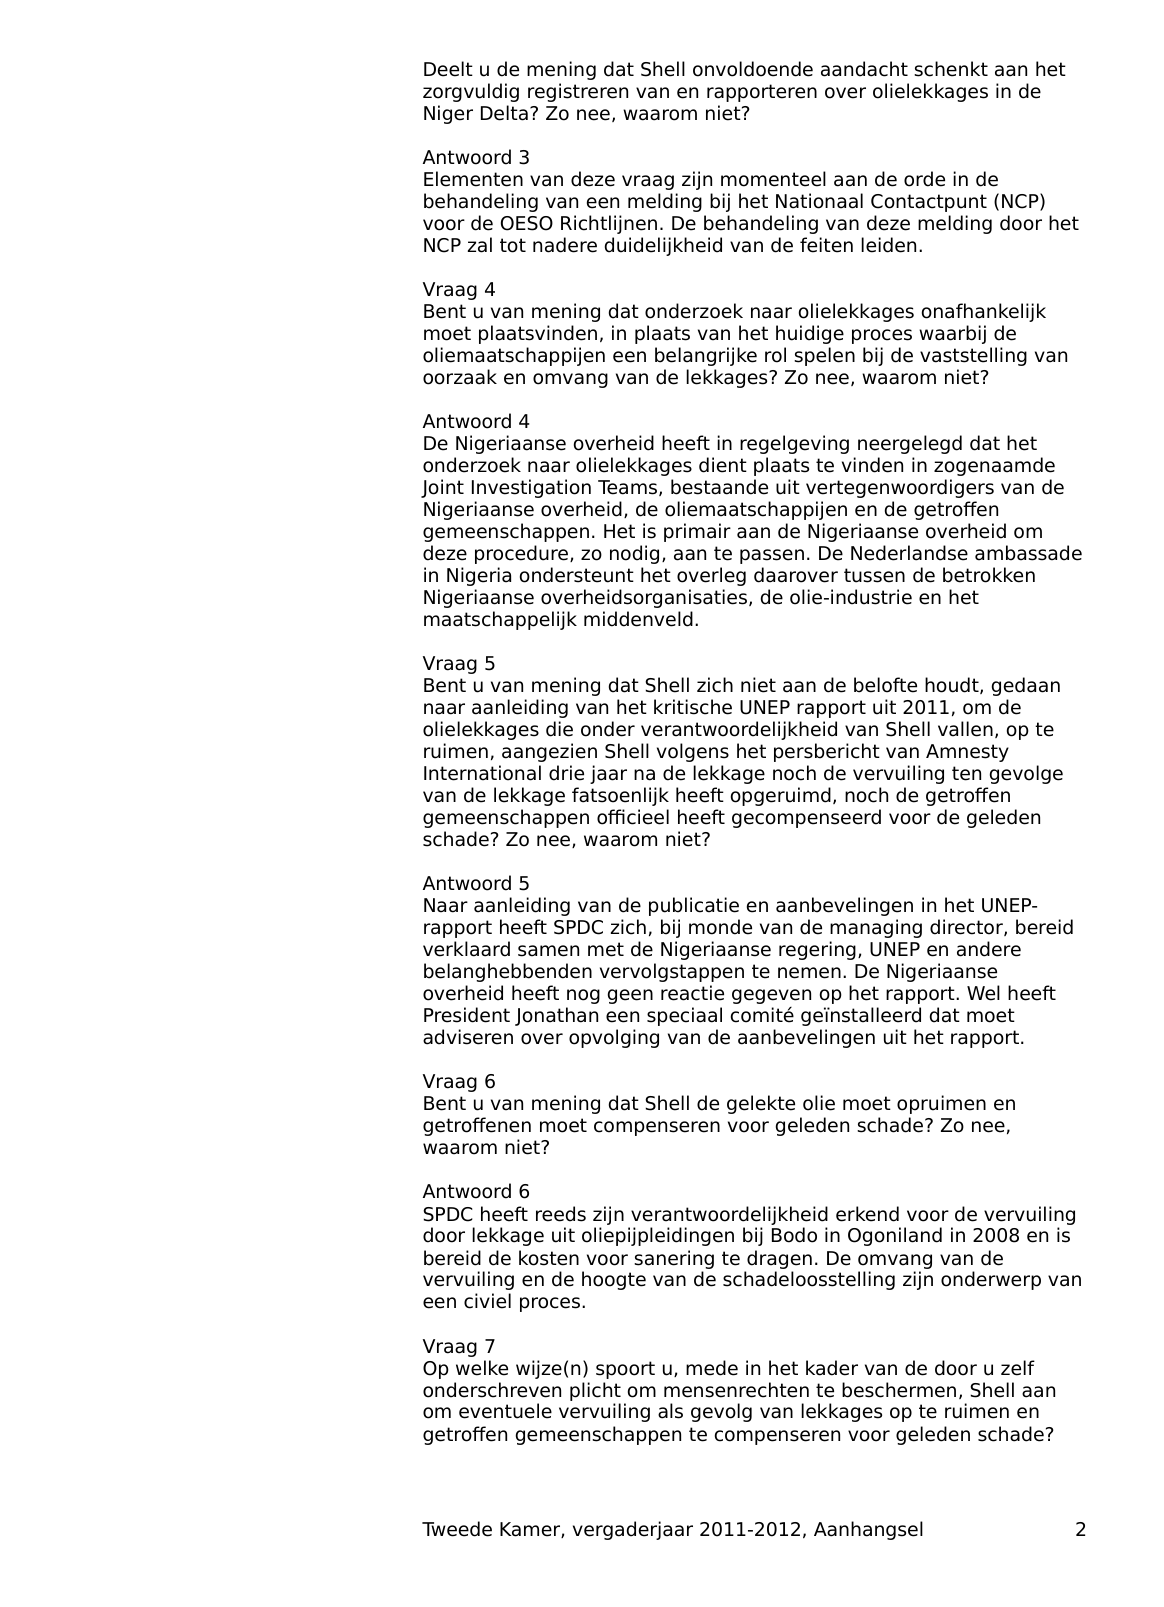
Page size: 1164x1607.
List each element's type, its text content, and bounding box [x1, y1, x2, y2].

text Elementen van deze vraag zijn momenteel aan de orde in de behandeling van een melding bij het Nationaal Contactpunt (NCP) voor de OESO Richtlijnen. De behandeling van deze melding door het NCP zal tot nadere duidelijkheid van de feiten leiden. [422, 169, 1087, 257]
text Antwoord 5 [422, 873, 1087, 895]
text Vraag 6 [422, 1071, 1087, 1093]
text Antwoord 6 [422, 1181, 1087, 1203]
text Naar aanleiding van de publicatie en aanbevelingen in het UNEP-rapport heeft SPDC zich, bij monde van de managing director, bereid verklaard samen met de Nigeriaanse regering, UNEP en andere belanghebbenden vervolgstappen te nemen. De Nigeriaanse overheid heeft nog geen reactie gegeven op het rapport. Wel heeft President Jonathan een speciaal comité geïnstalleerd dat moet adviseren over opvolging van de aanbevelingen uit het rapport. [422, 895, 1087, 1049]
text Bent u van mening dat onderzoek naar olielekkages onafhankelijk moet plaatsvinden, in plaats van het huidige proces waarbij de oliemaatschappijen een belangrijke rol spelen bij de vaststelling van oorzaak en omvang van de lekkages? Zo nee, waarom niet? [422, 301, 1087, 389]
text Antwoord 3 [422, 147, 1087, 169]
text Vraag 5 [422, 653, 1087, 675]
text De Nigeriaanse overheid heeft in regelgeving neergelegd dat het onderzoek naar olielekkages dient plaats te vinden in zogenaamde Joint Investigation Teams, bestaande uit vertegenwoordigers van de Nigeriaanse overheid, de oliemaatschappijen en de getroffen gemeenschappen. Het is primair aan de Nigeriaanse overheid om deze procedure, zo nodig, aan te passen. De Nederlandse ambassade in Nigeria ondersteunt het overleg daarover tussen de betrokken Nigeriaanse overheidsorganisaties, de olie-industrie en het maatschappelijk middenveld. [422, 433, 1087, 631]
text SPDC heeft reeds zijn verantwoordelijkheid erkend voor de vervuiling door lekkage uit oliepijpleidingen bij Bodo in Ogoniland in 2008 en is bereid de kosten voor sanering te dragen. De omvang van de vervuiling en de hoogte van de schadeloosstelling zijn onderwerp van een civiel proces. [422, 1203, 1087, 1313]
text Vraag 7 [422, 1336, 1087, 1357]
text Op welke wijze(n) spoort u, mede in het kader van de door u zelf onderschreven plicht om mensenrechten te beschermen, Shell aan om eventuele vervuiling als gevolg van lekkages op te ruimen en getroffen gemeenschappen te compenseren voor geleden schade? [422, 1357, 1087, 1445]
text Bent u van mening dat Shell de gelekte olie moet opruimen en getroffenen moet compenseren voor geleden schade? Zo nee, waarom niet? [422, 1093, 1087, 1159]
text Deelt u de mening dat Shell onvoldoende aandacht schenkt aan het zorgvuldig registreren van en rapporteren over olielekkages in de Niger Delta? Zo nee, waarom niet? [422, 59, 1087, 125]
text Bent u van mening dat Shell zich niet aan de belofte houdt, gedaan naar aanleiding van het kritische UNEP rapport uit 2011, om de olielekkages die onder verantwoordelijkheid van Shell vallen, op te ruimen, aangezien Shell volgens het persbericht van Amnesty International drie jaar na de lekkage noch de vervuiling ten gevolge van de lekkage fatsoenlijk heeft opgeruimd, noch de getroffen gemeenschappen officieel heeft gecompenseerd voor de geleden schade? Zo nee, waarom niet? [422, 675, 1087, 851]
text Antwoord 4 [422, 411, 1087, 433]
text Vraag 4 [422, 279, 1087, 301]
